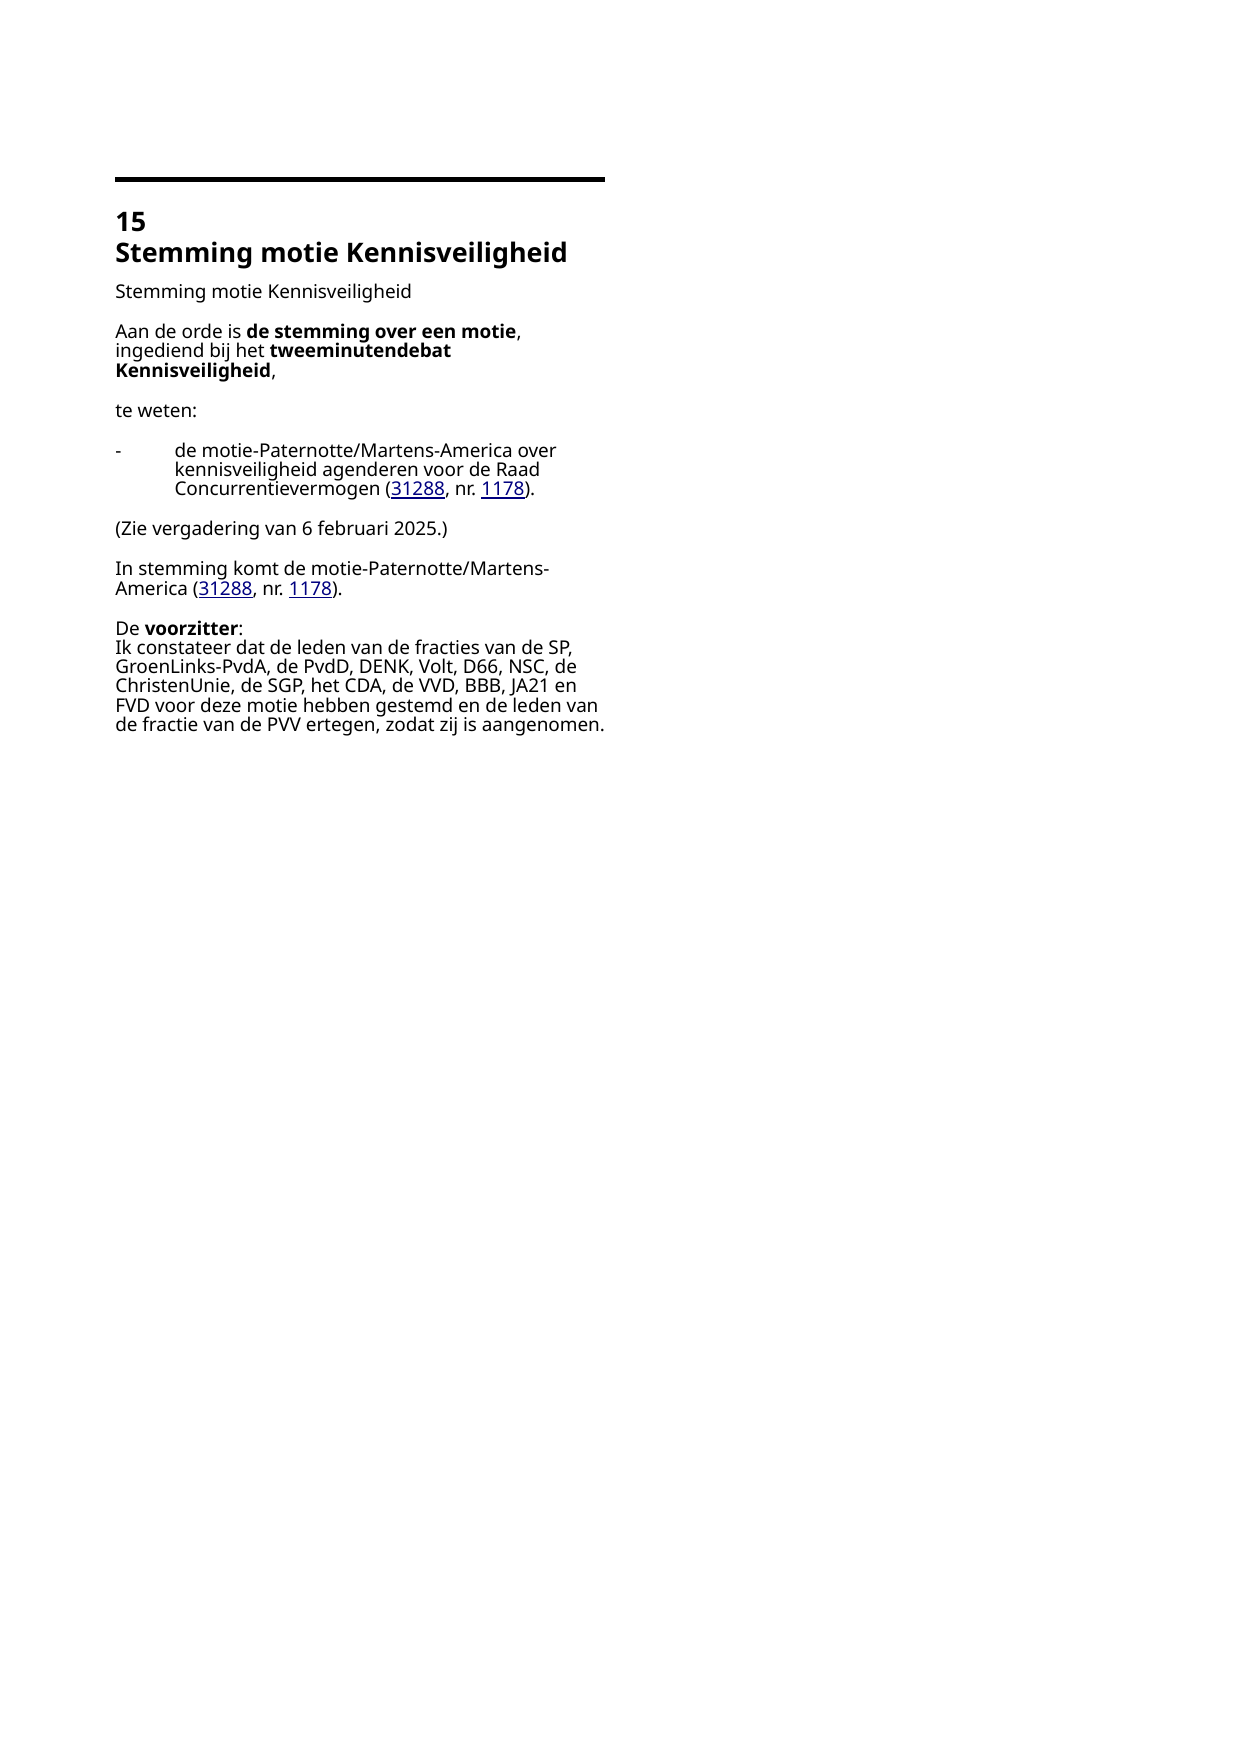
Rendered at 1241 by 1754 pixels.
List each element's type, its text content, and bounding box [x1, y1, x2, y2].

text Aan de orde is de stemming over een motie, ingediend bij het tweeminutendebat Kennisveiligheid, [115, 323, 605, 381]
text (Zie vergadering van 6 februari 2025.) [115, 520, 605, 539]
text De voorzitter: [115, 620, 605, 639]
text 15 [115, 203, 605, 239]
text te weten: [115, 402, 605, 421]
text In stemming komt de motie-Paternotte/Martens-America (31288, nr. 1178). [115, 560, 605, 599]
text Stemming motie Kennisveiligheid [115, 283, 605, 302]
text Ik constateer dat de leden van de fracties van de SP, GroenLinks-PvdA, de PvdD, DENK, Volt, D66, NSC, de ChristenUnie, de SGP, het CDA, de VVD, BBB, JA21 en FVD voor deze motie hebben gestemd en de leden van de fractie van de PVV ertegen, zodat zij is aangenomen. [115, 639, 605, 735]
list de motie-Paternotte/Martens-America over kennisveiligheid agenderen voor de Raad Concurrentievermogen (31288, nr. 1178). [115, 442, 605, 499]
text Stemming motie Kennisveiligheid [115, 239, 605, 283]
